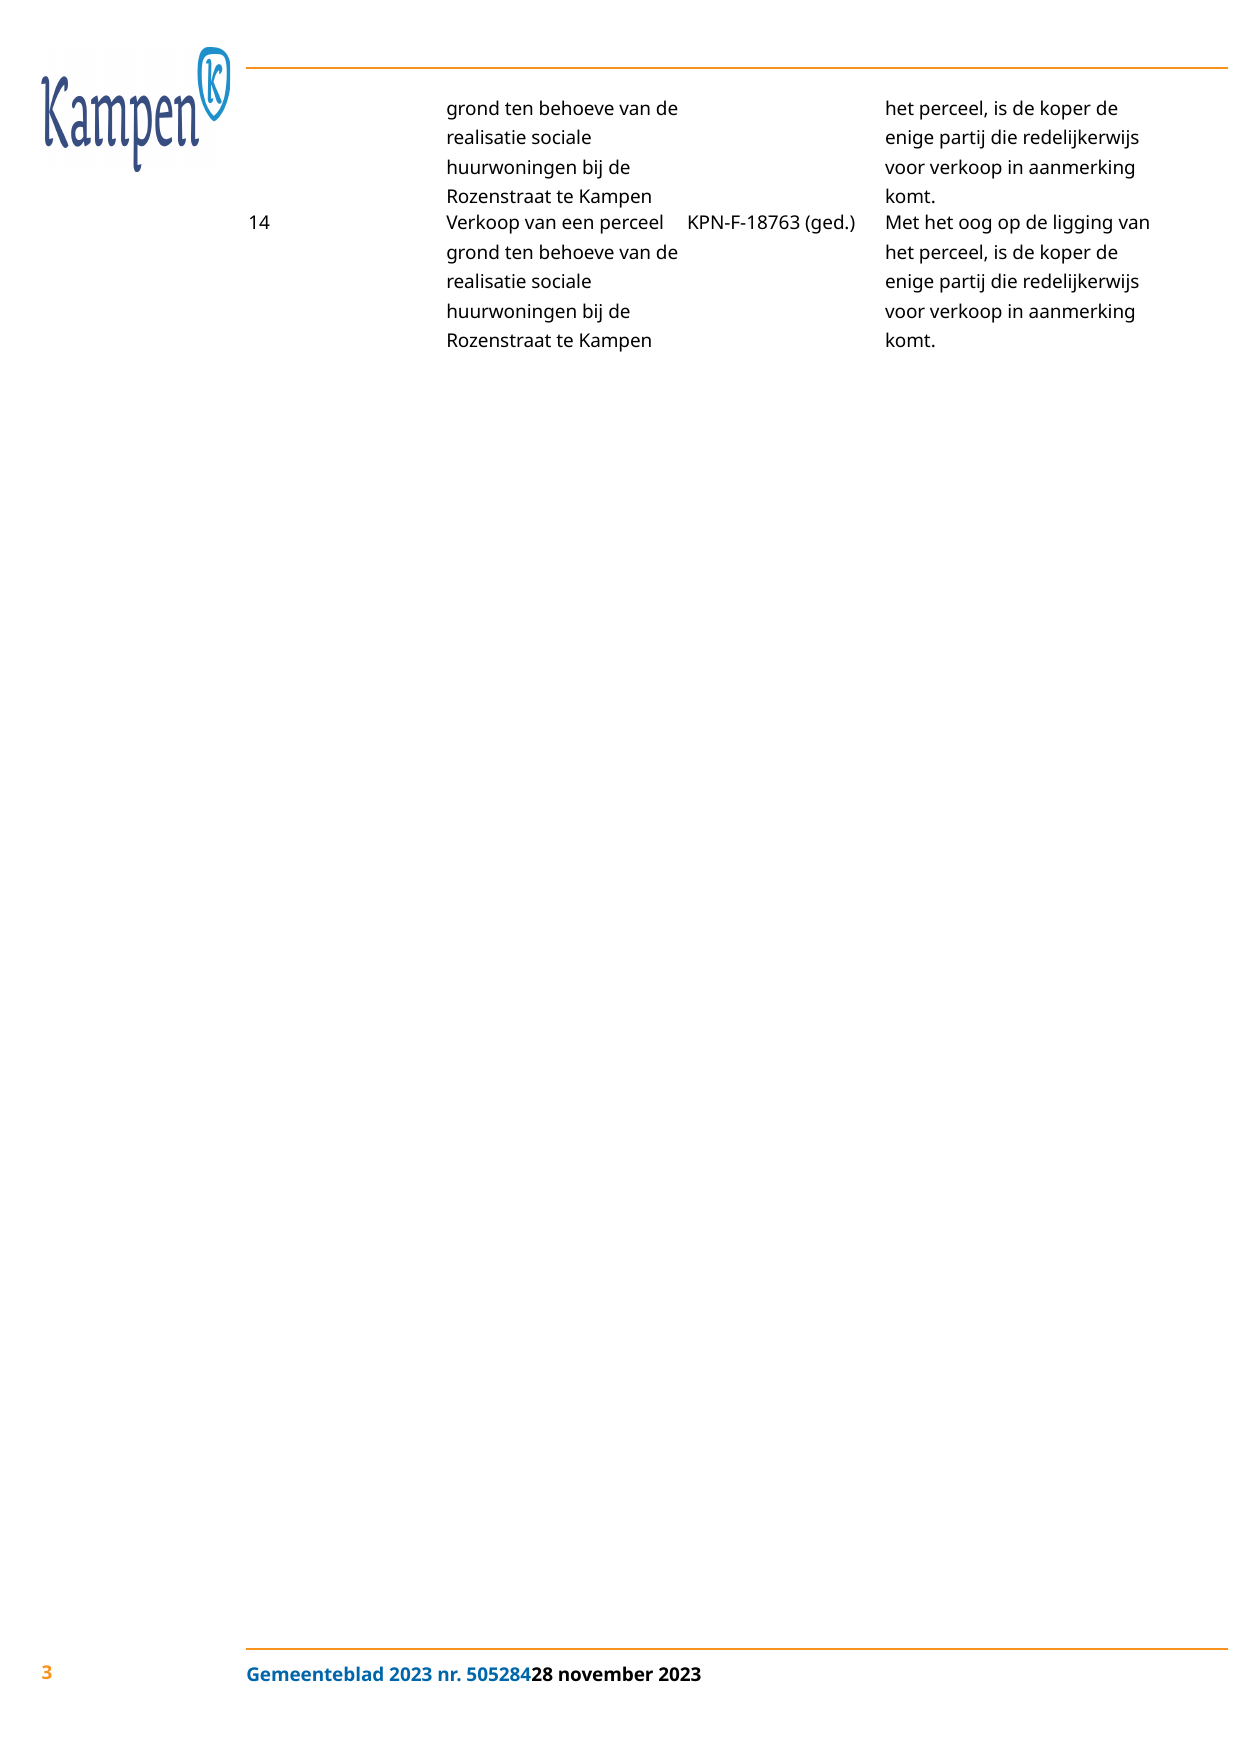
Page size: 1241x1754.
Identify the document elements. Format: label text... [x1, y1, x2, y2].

table_cell [248, 95, 446, 209]
table_cell [687, 379, 885, 405]
table_cell [446, 353, 687, 379]
table_cell [446, 405, 687, 431]
table_cell het perceel, is de koper de enige partij die redelijkerwijs voor verkoop in aanmerking komt. [885, 95, 1152, 209]
table_cell [446, 379, 687, 405]
table_cell 14 [248, 209, 446, 353]
table_cell [687, 95, 885, 209]
table_cell [885, 353, 1152, 379]
table_cell [687, 353, 885, 379]
table_cell Verkoop van een perceel grond ten behoeve van de realisatie sociale huurwoningen bij de Rozenstraat te Kampen [446, 209, 687, 353]
table_cell Met het oog op de ligging van het perceel, is de koper de enige partij die redelijkerwijs voor verkoop in aanmerking komt. [885, 209, 1152, 353]
table_cell [885, 405, 1152, 431]
table_cell [885, 379, 1152, 405]
table_cell [687, 405, 885, 431]
table_cell [446, 431, 687, 456]
table_cell [248, 353, 446, 379]
table_cell [885, 431, 1152, 456]
table_cell [248, 431, 446, 456]
table_cell KPN-F-18763 (ged.) [687, 209, 885, 353]
table_cell [687, 431, 885, 456]
table_cell [248, 405, 446, 431]
picture [41, 47, 231, 172]
table_cell grond ten behoeve van de realisatie sociale huurwoningen bij de Rozenstraat te Kampen [446, 95, 687, 209]
table_cell [248, 379, 446, 405]
